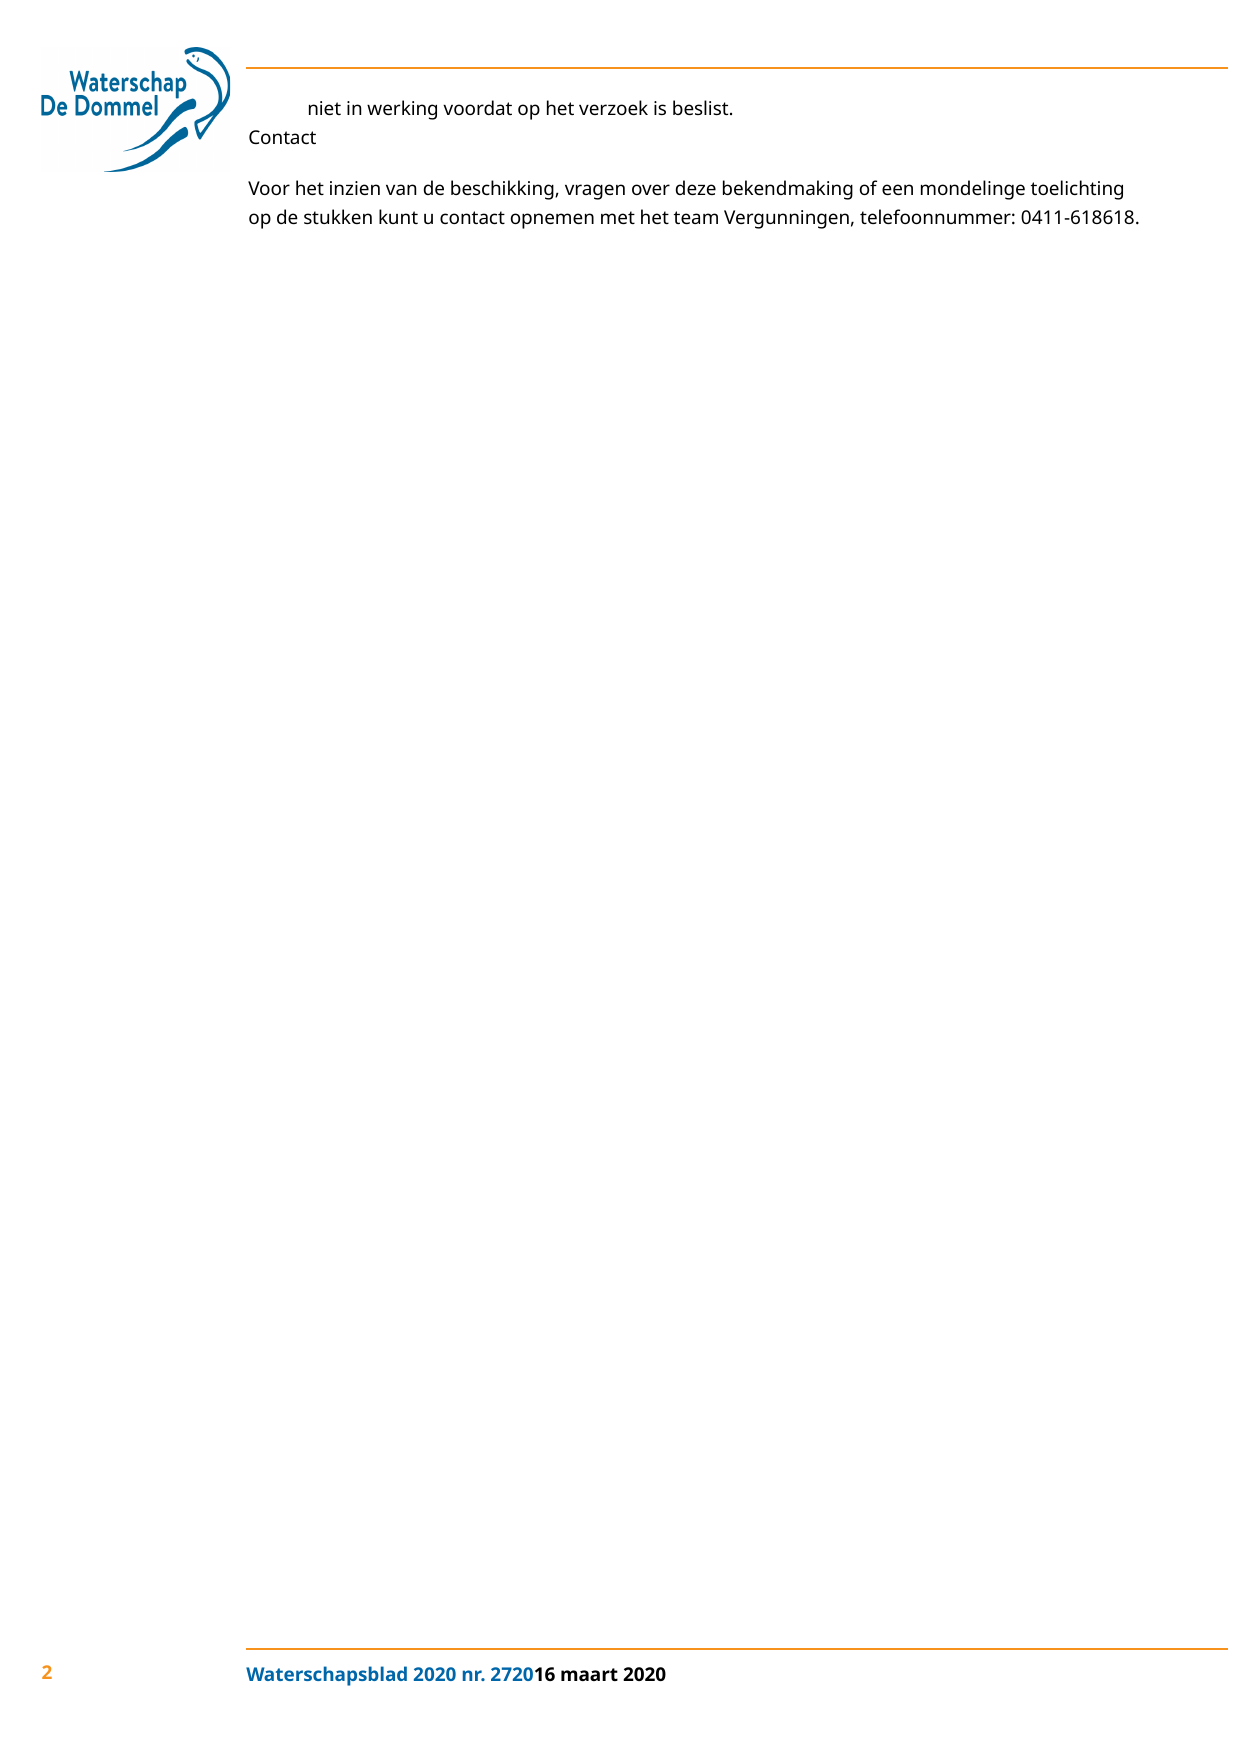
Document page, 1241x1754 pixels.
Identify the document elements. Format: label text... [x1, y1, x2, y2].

text Contact [248, 124, 1152, 150]
picture [41, 47, 231, 172]
text Voor het inzien van de beschikking, vragen over deze bekendmaking of een mondelinge toelichting op de stukken kunt u contact opnemen met het team Vergunningen, telefoonnummer: 0411-618618. [248, 175, 1152, 230]
picture [198, 118, 210, 131]
picture [45, 99, 51, 111]
list niet in werking voordat op het verzoek is beslist. [248, 95, 1152, 121]
picture [204, 47, 231, 76]
